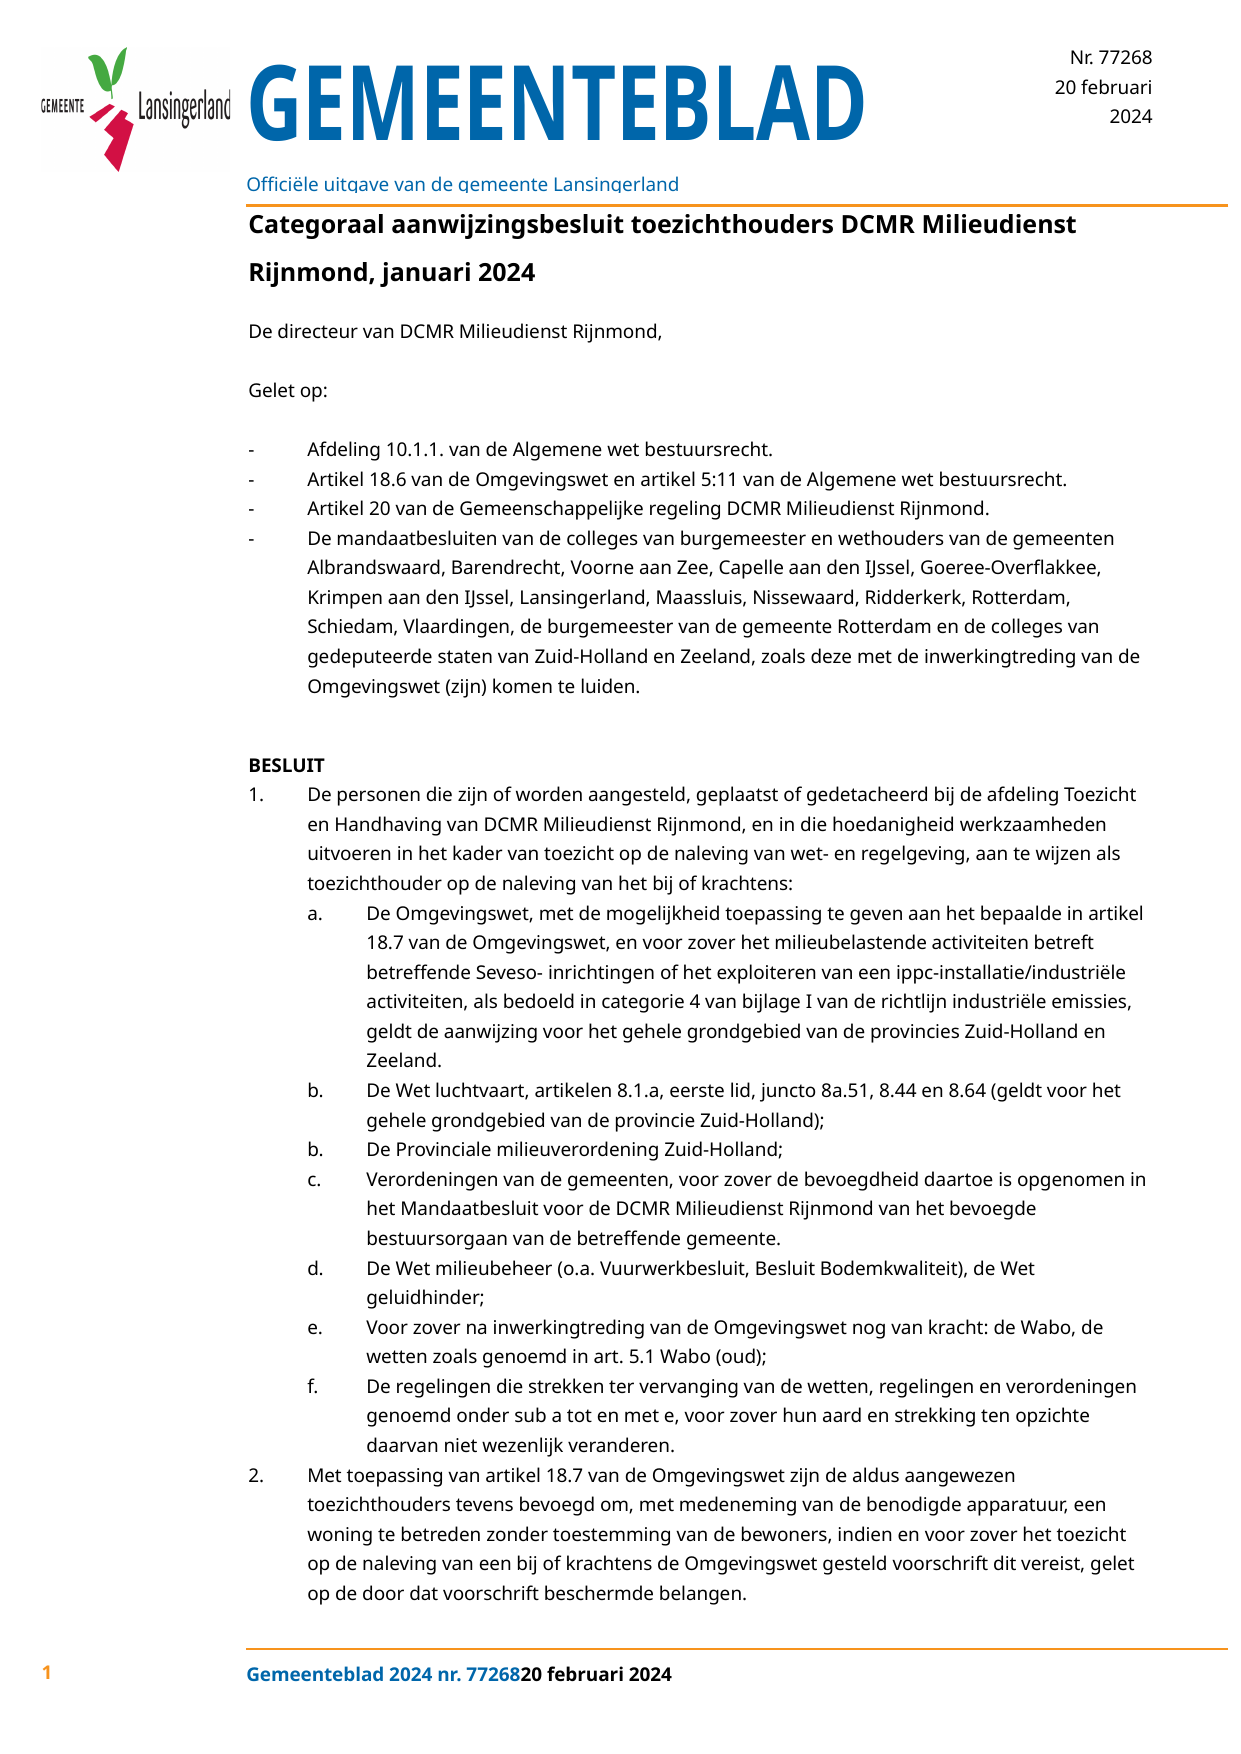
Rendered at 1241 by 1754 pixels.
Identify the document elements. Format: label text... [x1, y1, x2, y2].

text De directeur van DCMR Milieudienst Rijnmond, [248, 318, 1152, 344]
list De Wet milieubeheer (o.a. Vuurwerkbesluit, Besluit Bodemkwaliteit), de Wet geluidhinder; [307, 1255, 1152, 1310]
list Met toepassing van artikel 18.7 van de Omgevingswet zijn de aldus aangewezen toezichthouders tevens bevoegd om, met medeneming van de benodigde apparatuur, een woning te betreden zonder toestemming van de bewoners, indien en voor zover het toezicht op de naleving van een bij of krachtens de Omgevingswet gesteld voorschrift dit vereist, gelet op de door dat voorschrift beschermde belangen. [248, 1462, 1152, 1606]
list De personen die zijn of worden aangesteld, geplaatst of gedetacheerd bij de afdeling Toezicht en Handhaving van DCMR Milieudienst Rijnmond, en in die hoedanigheid werkzaamheden uitvoeren in het kader van toezicht op de naleving van wet- en regelgeving, aan te wijzen als toezichthouder op de naleving van het bij of krachtens: [248, 781, 1152, 896]
list Voor zover na inwerkingtreding van de Omgevingswet nog van kracht: de Wabo, de wetten zoals genoemd in art. 5.1 Wabo (oud); [307, 1314, 1152, 1369]
list De regelingen die strekken ter vervanging van de wetten, regelingen en verordeningen genoemd onder sub a tot en met e, voor zover hun aard en strekking ten opzichte daarvan niet wezenlijk veranderen. [307, 1373, 1152, 1458]
list De mandaatbesluiten van de colleges van burgemeester en wethouders van de gemeenten Albrandswaard, Barendrecht, Voorne aan Zee, Capelle aan den IJssel, Goeree-Overflakkee, Krimpen aan den IJssel, Lansingerland, Maassluis, Nissewaard, Ridderkerk, Rotterdam, Schiedam, Vlaardingen, de burgemeester van de gemeente Rotterdam en de colleges van gedeputeerde staten van Zuid-Holland en Zeeland, zoals deze met de inwerkingtreding van de Omgevingswet (zijn) komen te luiden. [248, 525, 1152, 699]
text BESLUIT [248, 752, 1152, 777]
text Categoraal aanwijzingsbesluit toezichthouders DCMR Milieudienst Rijnmond, januari 2024 [248, 207, 1152, 288]
list Verordeningen van de gemeenten, voor zover de bevoegdheid daartoe is opgenomen in het Mandaatbesluit voor de DCMR Milieudienst Rijnmond van het bevoegde bestuursorgaan van de betreffende gemeente. [307, 1166, 1152, 1251]
list De Provinciale milieuverordening Zuid-Holland; [307, 1136, 1152, 1162]
list De Wet luchtvaart, artikelen 8.1.a, eerste lid, juncto 8a.51, 8.44 en 8.64 (geldt voor het gehele grondgebied van de provincie Zuid-Holland); [307, 1077, 1152, 1132]
list Artikel 20 van de Gemeenschappelijke regeling DCMR Milieudienst Rijnmond. [248, 495, 1152, 521]
list Artikel 18.6 van de Omgevingswet en artikel 5:11 van de Algemene wet bestuursrecht. [248, 466, 1152, 492]
picture [41, 47, 231, 172]
list De Omgevingswet, met de mogelijkheid toepassing te geven aan het bepaalde in artikel 18.7 van de Omgevingswet, en voor zover het milieubelastende activiteiten betreft betreffende Seveso- inrichtingen of het exploiteren van een ippc-installatie/industriële activiteiten, als bedoeld in categorie 4 van bijlage I van de richtlijn industriële emissies, geldt de aanwijzing voor het gehele grondgebied van de provincies Zuid-Holland en Zeeland. [307, 900, 1152, 1073]
text Gelet op: [248, 377, 1152, 403]
list Afdeling 10.1.1. van de Algemene wet bestuursrecht. [248, 436, 1152, 462]
